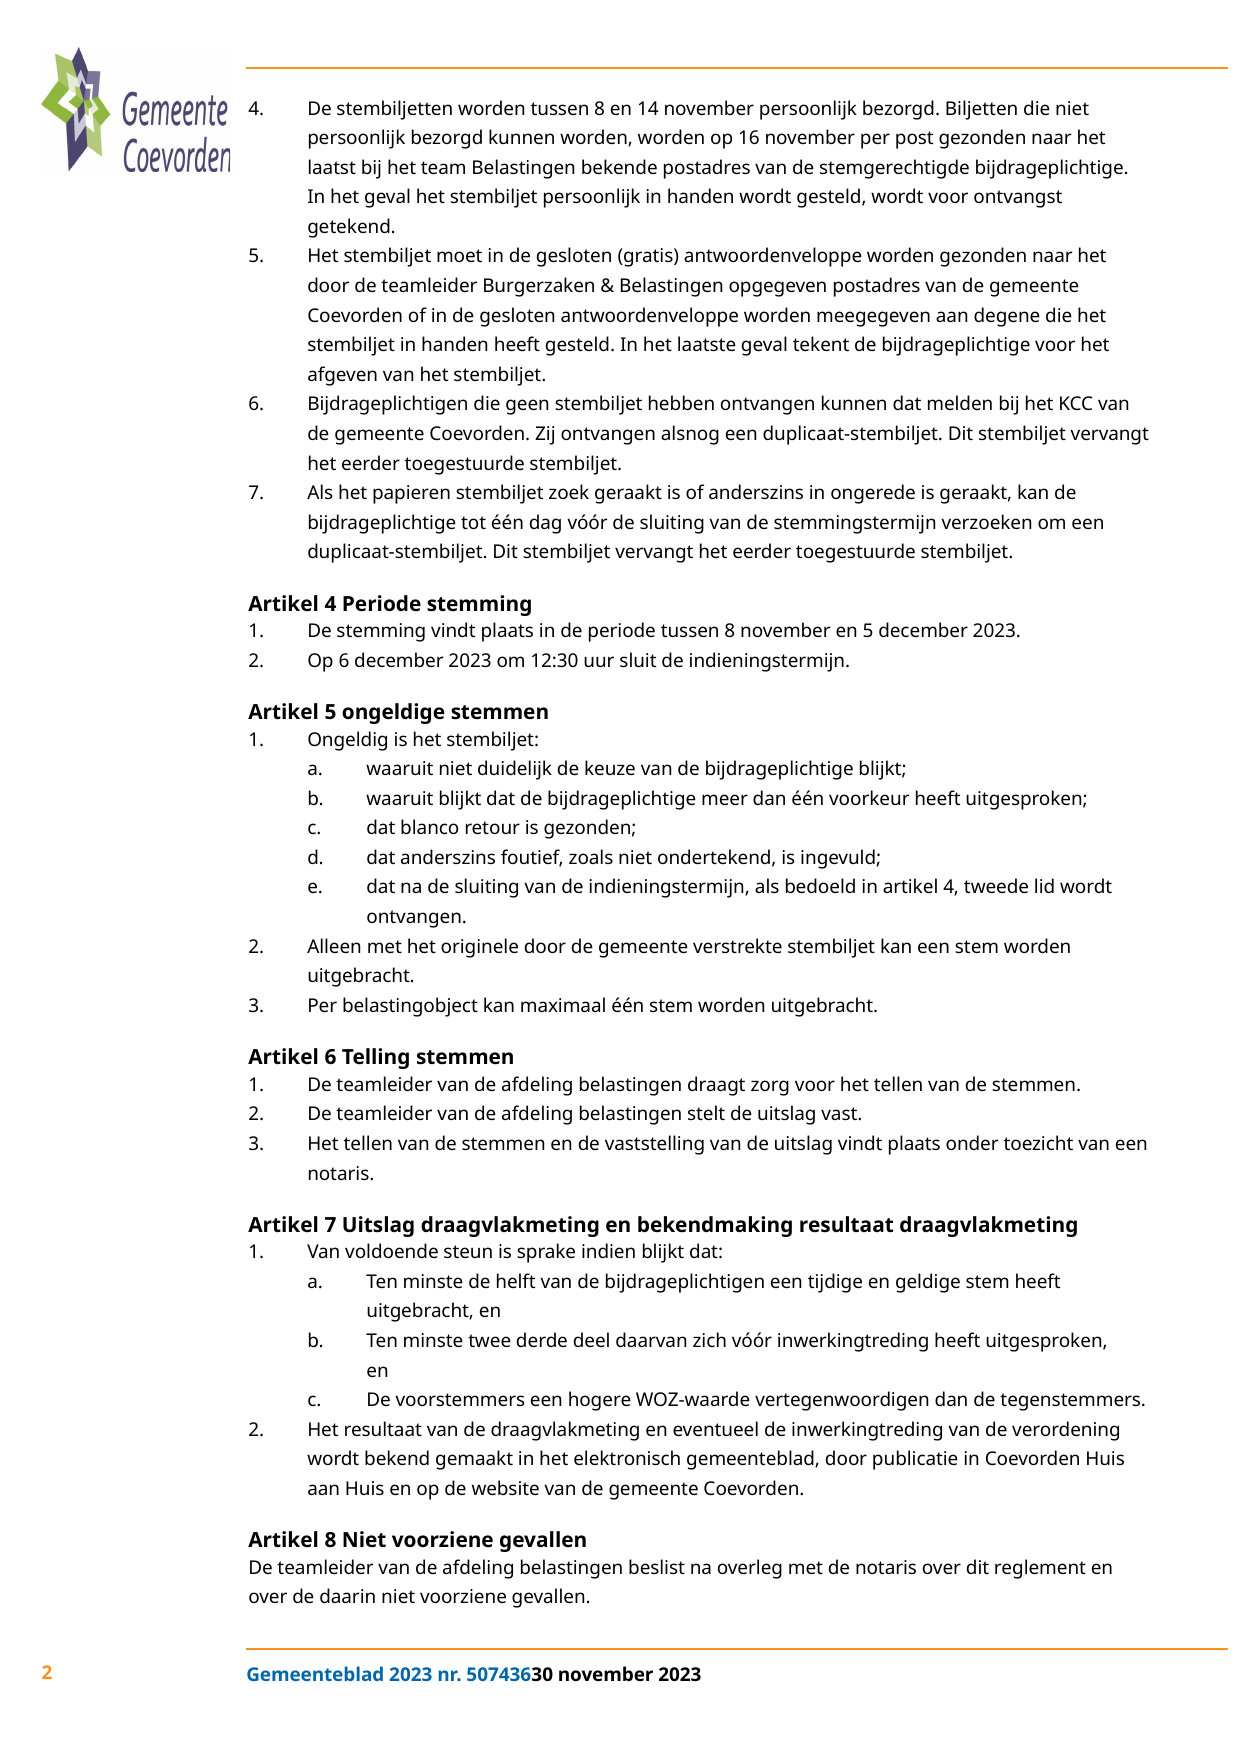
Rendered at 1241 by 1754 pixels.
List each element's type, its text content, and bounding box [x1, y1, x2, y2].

list Per belastingobject kan maximaal één stem worden uitgebracht. [248, 992, 1152, 1018]
list Op 6 december 2023 om 12:30 uur sluit de indieningstermijn. [248, 647, 1152, 673]
list Het stembiljet moet in de gesloten (gratis) antwoordenveloppe worden gezonden naar het door de teamleider Burgerzaken & Belastingen opgegeven postadres van de gemeente Coevorden of in de gesloten antwoordenveloppe worden meegegeven aan degene die het stembiljet in handen heeft gesteld. In het laatste geval tekent de bijdrageplichtige voor het afgeven van het stembiljet. [248, 243, 1152, 387]
text Artikel 4 Periode stemming [248, 589, 1152, 617]
list Als het papieren stembiljet zoek geraakt is of anderszins in ongerede is geraakt, kan de bijdrageplichtige tot één dag vóór de sluiting van de stemmingstermijn verzoeken om een duplicaat-stembiljet. Dit stembiljet vervangt het eerder toegestuurde stembiljet. [248, 479, 1152, 564]
list De teamleider van de afdeling belastingen stelt de uitslag vast. [248, 1101, 1152, 1126]
list Bijdrageplichtigen die geen stembiljet hebben ontvangen kunnen dat melden bij het KCC van de gemeente Coevorden. Zij ontvangen alsnog een duplicaat-stembiljet. Dit stembiljet vervangt het eerder toegestuurde stembiljet. [248, 391, 1152, 476]
list waaruit niet duidelijk de keuze van de bijdrageplichtige blijkt; [307, 755, 1152, 781]
list De voorstemmers een hogere WOZ-waarde vertegenwoordigen dan de tegenstemmers. [307, 1386, 1152, 1412]
list en [307, 1357, 1152, 1383]
list Ten minste de helft van de bijdrageplichtigen een tijdige en geldige stem heeft uitgebracht, en [307, 1268, 1152, 1323]
list dat na de sluiting van de indieningstermijn, als bedoeld in artikel 4, tweede lid wordt ontvangen. [307, 874, 1152, 929]
list Ten minste twee derde deel daarvan zich vóór inwerkingtreding heeft uitgesproken, [307, 1327, 1152, 1353]
list De teamleider van de afdeling belastingen draagt zorg voor het tellen van de stemmen. [248, 1071, 1152, 1097]
list De stembiljetten worden tussen 8 en 14 november persoonlijk bezorgd. Biljetten die niet persoonlijk bezorgd kunnen worden, worden op 16 november per post gezonden naar het laatst bij het team Belastingen bekende postadres van de stemgerechtigde bijdrageplichtige. In het geval het stembiljet persoonlijk in handen wordt gesteld, wordt voor ontvangst getekend. [248, 95, 1152, 239]
list Alleen met het originele door de gemeente verstrekte stembiljet kan een stem worden uitgebracht. [248, 933, 1152, 988]
text Artikel 7 Uitslag draagvlakmeting en bekendmaking resultaat draagvlakmeting [248, 1210, 1152, 1238]
text Artikel 6 Telling stemmen [248, 1042, 1152, 1071]
list Het tellen van de stemmen en de vaststelling van de uitslag vindt plaats onder toezicht van een notaris. [248, 1130, 1152, 1185]
list dat anderszins foutief, zoals niet ondertekend, is ingevuld; [307, 844, 1152, 870]
picture [41, 47, 231, 172]
list Van voldoende steun is sprake indien blijkt dat: [248, 1238, 1152, 1264]
list De stemming vindt plaats in de periode tussen 8 november en 5 december 2023. [248, 617, 1152, 643]
list Het resultaat van de draagvlakmeting en eventueel de inwerkingtreding van de verordening wordt bekend gemaakt in het elektronisch gemeenteblad, door publicatie in Coevorden Huis aan Huis en op de website van de gemeente Coevorden. [248, 1416, 1152, 1501]
list waaruit blijkt dat de bijdrageplichtige meer dan één voorkeur heeft uitgesproken; [307, 785, 1152, 811]
list dat blanco retour is gezonden; [307, 814, 1152, 840]
list Ongeldig is het stembiljet: [248, 726, 1152, 752]
text Artikel 8 Niet voorziene gevallen [248, 1526, 1152, 1554]
text De teamleider van de afdeling belastingen beslist na overleg met de notaris over dit reglement en over de daarin niet voorziene gevallen. [248, 1554, 1152, 1609]
text Artikel 5 ongeldige stemmen [248, 697, 1152, 726]
